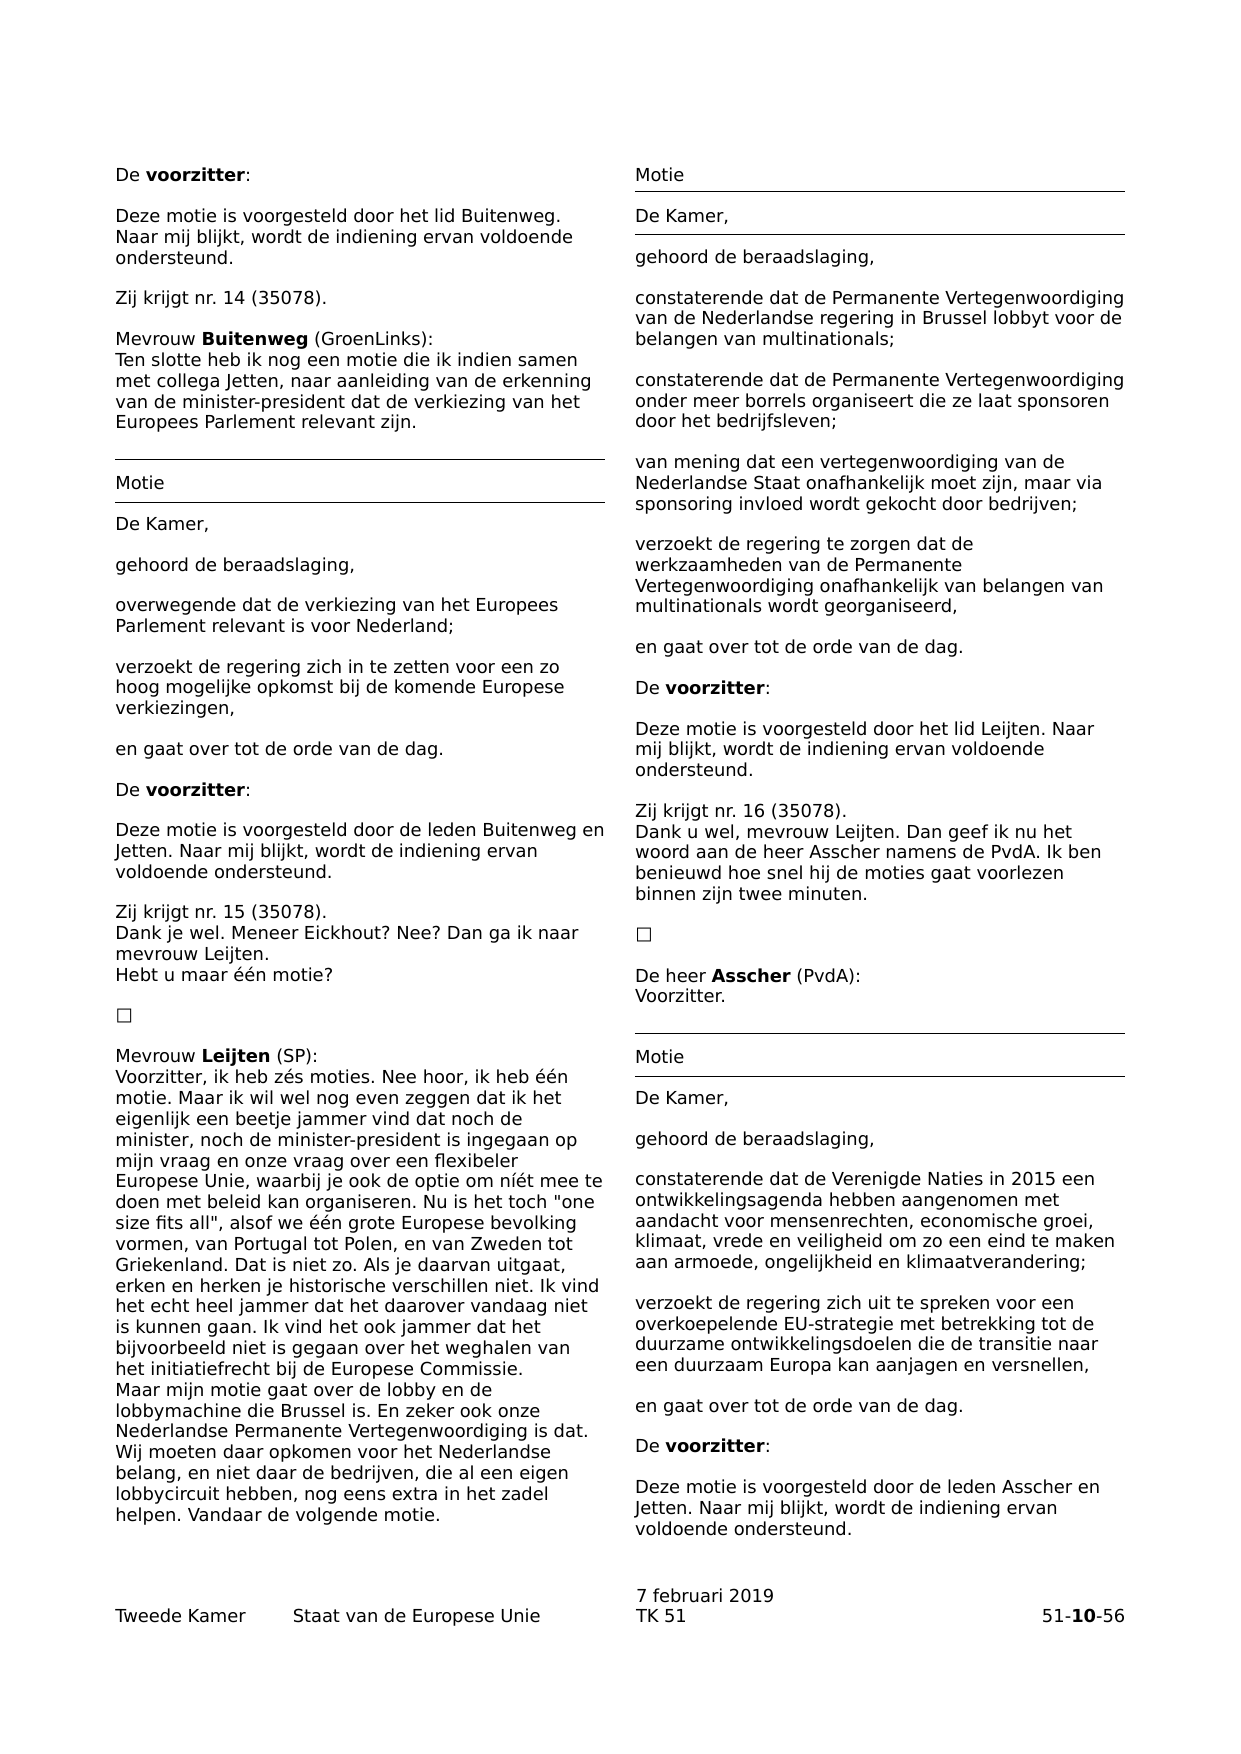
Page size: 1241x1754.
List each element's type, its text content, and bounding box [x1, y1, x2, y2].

text constaterende dat de Permanente Vertegenwoordiging van de Nederlandse regering in Brussel lobbyt voor de belangen van multinationals; [635, 287, 1125, 350]
text en gaat over tot de orde van de dag. [115, 739, 605, 759]
text Dank u wel, mevrouw Leijten. Dan geef ik nu het woord aan de heer Asscher namens de PvdA. Ik ben benieuwd hoe snel hij de moties gaat voorlezen binnen zijn twee minuten. [635, 821, 1125, 905]
text Voorzitter, ik heb zés moties. Nee hoor, ik heb één motie. Maar ik wil wel nog even zeggen dat ik het eigenlijk een beetje jammer vind dat noch de minister, noch de minister-president is ingegaan op mijn vraag en onze vraag over een flexibeler Europese Unie, waarbij je ook de optie om níét mee te doen met beleid kan organiseren. Nu is het toch "one size fits all", alsof we één grote Europese bevolking vormen, van Portugal tot Polen, en van Zweden tot Griekenland. Dat is niet zo. Als je daarvan uitgaat, erken en herken je historische verschillen niet. Ik vind het echt heel jammer dat het daarover vandaag niet is kunnen gaan. Ik vind het ook jammer dat het bijvoorbeeld niet is gegaan over het weghalen van het initiatiefrecht bij de Europese Commissie. [115, 1067, 605, 1379]
text ⬜ [115, 1006, 605, 1026]
text Mevrouw Leijten (SP): [115, 1046, 605, 1067]
text Motie [115, 473, 605, 494]
text verzoekt de regering zich in te zetten voor een zo hoog mogelijke opkomst bij de komende Europese verkiezingen, [115, 657, 605, 719]
text De voorzitter: [635, 678, 1125, 698]
text constaterende dat de Verenigde Naties in 2015 een ontwikkelingsagenda hebben aangenomen met aandacht voor mensenrechten, economische groei, klimaat, vrede en veiligheid om zo een eind te maken aan armoede, ongelijkheid en klimaatverandering; [635, 1169, 1125, 1273]
text Deze motie is voorgesteld door de leden Asscher en Jetten. Naar mij blijkt, wordt de indiening ervan voldoende ondersteund. [635, 1477, 1125, 1539]
text Zij krijgt nr. 14 (35078). [115, 288, 605, 309]
text Dank je wel. Meneer Eickhout? Nee? Dan ga ik naar mevrouw Leijten. [115, 923, 605, 965]
text Deze motie is voorgesteld door de leden Buitenweg en Jetten. Naar mij blijkt, wordt de indiening ervan voldoende ondersteund. [115, 820, 605, 882]
text Zij krijgt nr. 16 (35078). [635, 801, 1125, 821]
text en gaat over tot de orde van de dag. [635, 637, 1125, 658]
text Hebt u maar één motie? [115, 965, 605, 986]
text gehoord de beraadslaging, [635, 247, 1125, 267]
text De voorzitter: [115, 165, 605, 186]
text De voorzitter: [635, 1436, 1125, 1457]
text gehoord de beraadslaging, [635, 1128, 1125, 1149]
text Motie [635, 165, 1125, 186]
text Mevrouw Buitenweg (GroenLinks): [115, 329, 605, 350]
text Ten slotte heb ik nog een motie die ik indien samen met collega Jetten, naar aanleiding van de erkenning van de minister-president dat de verkiezing van het Europees Parlement relevant zijn. [115, 350, 605, 433]
text gehoord de beraadslaging, [115, 554, 605, 575]
text Zij krijgt nr. 15 (35078). [115, 902, 605, 923]
text De Kamer, [635, 1088, 1125, 1108]
text verzoekt de regering te zorgen dat de werkzaamheden van de Permanente Vertegenwoordiging onafhankelijk van belangen van multinationals wordt georganiseerd, [635, 534, 1125, 617]
text overwegende dat de verkiezing van het Europees Parlement relevant is voor Nederland; [115, 595, 605, 637]
text van mening dat een vertegenwoordiging van de Nederlandse Staat onafhankelijk moet zijn, maar via sponsoring invloed wordt gekocht door bedrijven; [635, 452, 1125, 514]
text De voorzitter: [115, 779, 605, 800]
text constaterende dat de Permanente Vertegenwoordiging onder meer borrels organiseert die ze laat sponsoren door het bedrijfsleven; [635, 370, 1125, 432]
text verzoekt de regering zich uit te spreken voor een overkoepelende EU-strategie met betrekking tot de duurzame ontwikkelingsdoelen die de transitie naar een duurzaam Europa kan aanjagen en versnellen, [635, 1293, 1125, 1376]
text en gaat over tot de orde van de dag. [635, 1396, 1125, 1416]
text De Kamer, [115, 514, 605, 534]
text Deze motie is voorgesteld door het lid Buitenweg. Naar mij blijkt, wordt de indiening ervan voldoende ondersteund. [115, 206, 605, 268]
text Maar mijn motie gaat over de lobby en de lobbymachine die Brussel is. En zeker ook onze Nederlandse Permanente Vertegenwoordiging is dat. Wij moeten daar opkomen voor het Nederlandse belang, en niet daar de bedrijven, die al een eigen lobbycircuit hebben, nog eens extra in het zadel helpen. Vandaar de volgende motie. [115, 1379, 605, 1525]
text De Kamer, [635, 206, 1125, 227]
text ⬜ [635, 925, 1125, 945]
text Deze motie is voorgesteld door het lid Leijten. Naar mij blijkt, wordt de indiening ervan voldoende ondersteund. [635, 718, 1125, 781]
text Voorzitter. [635, 986, 1125, 1007]
text De heer Asscher (PvdA): [635, 965, 1125, 986]
text Motie [635, 1047, 1125, 1068]
